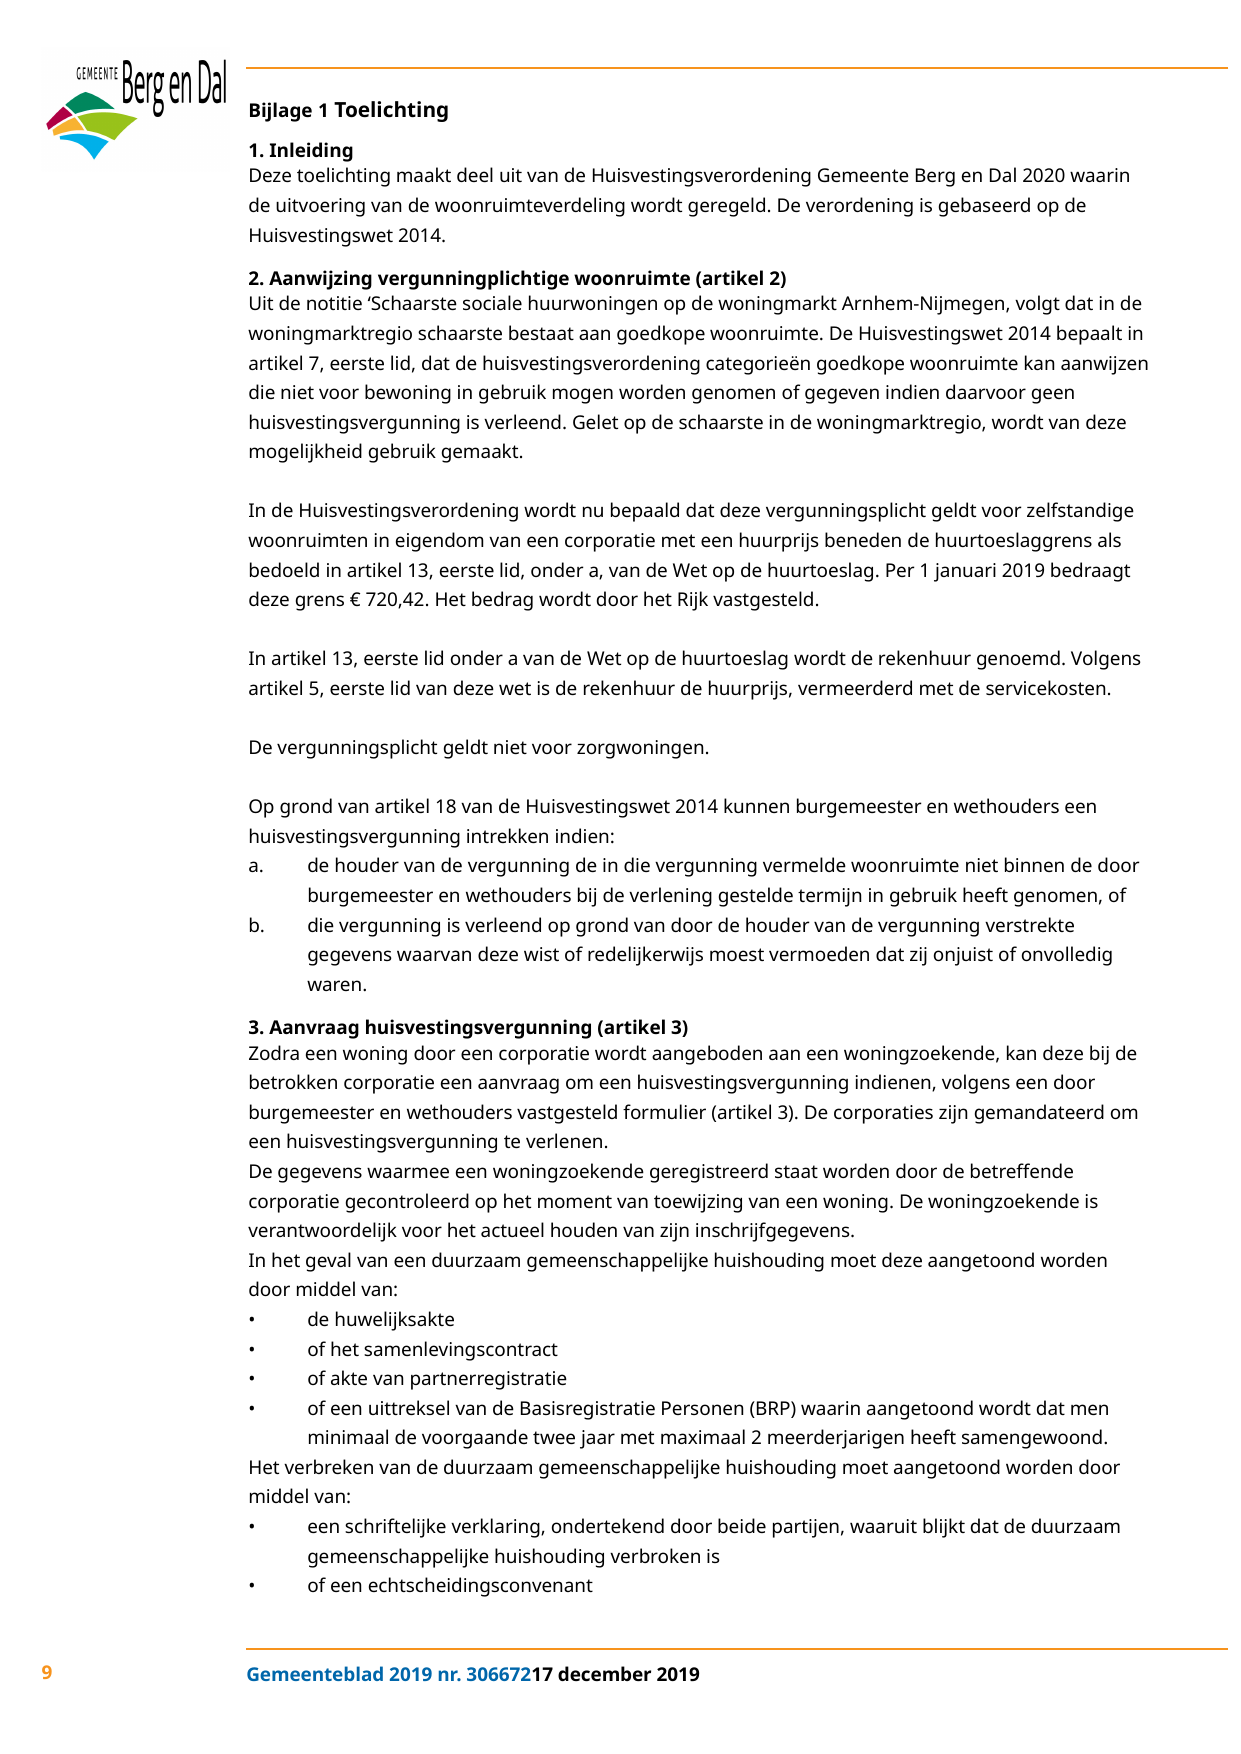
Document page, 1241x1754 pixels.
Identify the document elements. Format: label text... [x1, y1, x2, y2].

text Zodra een woning door een corporatie wordt aangeboden aan een woningzoekende, kan deze bij de betrokken corporatie een aanvraag om een huisvestingsvergunning indienen, volgens een door burgemeester en wethouders vastgesteld formulier (artikel 3). De corporaties zijn gemandateerd om een huisvestingsvergunning te verlenen. [248, 1040, 1152, 1154]
list of een uittreksel van de Basisregistratie Personen (BRP) waarin aangetoond wordt dat men minimaal de voorgaande twee jaar met maximaal 2 meerderjarigen heeft samengewoond. [248, 1395, 1152, 1450]
list de houder van de vergunning de in die vergunning vermelde woonruimte niet binnen de door burgemeester en wethouders bij de verlening gestelde termijn in gebruik heeft genomen, of [248, 853, 1152, 908]
text De gegevens waarmee een woningzoekende geregistreerd staat worden door de betreffende corporatie gecontroleerd op het moment van toewijzing van een woning. De woningzoekende is verantwoordelijk voor het actueel houden van zijn inschrijfgegevens. [248, 1158, 1152, 1243]
text 3. Aanvraag huisvestingsvergunning (artikel 3) [248, 1014, 1152, 1040]
list een schriftelijke verklaring, ondertekend door beide partijen, waaruit blijkt dat de duurzaam gemeenschappelijke huishouding verbroken is [248, 1513, 1152, 1568]
list die vergunning is verleend op grond van door de houder van de vergunning verstrekte gegevens waarvan deze wist of redelijkerwijs moest vermoeden dat zij onjuist of onvolledig waren. [248, 912, 1152, 997]
list of het samenlevingscontract [248, 1336, 1152, 1361]
text Het verbreken van de duurzaam gemeenschappelijke huishouding moet aangetoond worden door middel van: [248, 1454, 1152, 1509]
text 2. Aanwijzing vergunningplichtige woonruimte (artikel 2) [248, 265, 1152, 291]
text 1. Inleiding [248, 137, 1152, 163]
text In het geval van een duurzaam gemeenschappelijke huishouding moet deze aangetoond worden door middel van: [248, 1247, 1152, 1302]
list de huwelijksakte [248, 1306, 1152, 1332]
text In artikel 13, eerste lid onder a van de Wet op de huurtoeslag wordt de rekenhuur genoemd. Volgens artikel 5, eerste lid van deze wet is de rekenhuur de huurprijs, vermeerderd met de servicekosten. [248, 646, 1152, 701]
list of akte van partnerregistratie [248, 1365, 1152, 1391]
text In de Huisvestingsverordening wordt nu bepaald dat deze vergunningsplicht geldt voor zelfstandige woonruimten in eigendom van een corporatie met een huurprijs beneden de huurtoeslaggrens als bedoeld in artikel 13, eerste lid, onder a, van de Wet op de huurtoeslag. Per 1 januari 2019 bedraagt deze grens € 720,42. Het bedrag wordt door het Rijk vastgesteld. [248, 498, 1152, 612]
text Bijlage 1 Toelichting [248, 95, 1152, 123]
text De vergunningsplicht geldt niet voor zorgwoningen. [248, 734, 1152, 760]
text Op grond van artikel 18 van de Huisvestingswet 2014 kunnen burgemeester en wethouders een huisvestingsvergunning intrekken indien: [248, 793, 1152, 849]
text Deze toelichting maakt deel uit van de Huisvestingsverordening Gemeente Berg en Dal 2020 waarin de uitvoering van de woonruimteverdeling wordt geregeld. De verordening is gebaseerd op de Huisvestingswet 2014. [248, 163, 1152, 247]
list of een echtscheidingsconvenant [248, 1572, 1152, 1598]
text Uit de notitie ‘Schaarste sociale huurwoningen op de woningmarkt Arnhem-Nijmegen, volgt dat in de woningmarktregio schaarste bestaat aan goedkope woonruimte. De Huisvestingswet 2014 bepaalt in artikel 7, eerste lid, dat de huisvestingsverordening categorieën goedkope woonruimte kan aanwijzen die niet voor bewoning in gebruik mogen worden genomen of gegeven indien daarvoor geen huisvestingsvergunning is verleend. Gelet op de schaarste in de woningmarktregio, wordt van deze mogelijkheid gebruik gemaakt. [248, 291, 1152, 464]
picture [41, 47, 231, 172]
